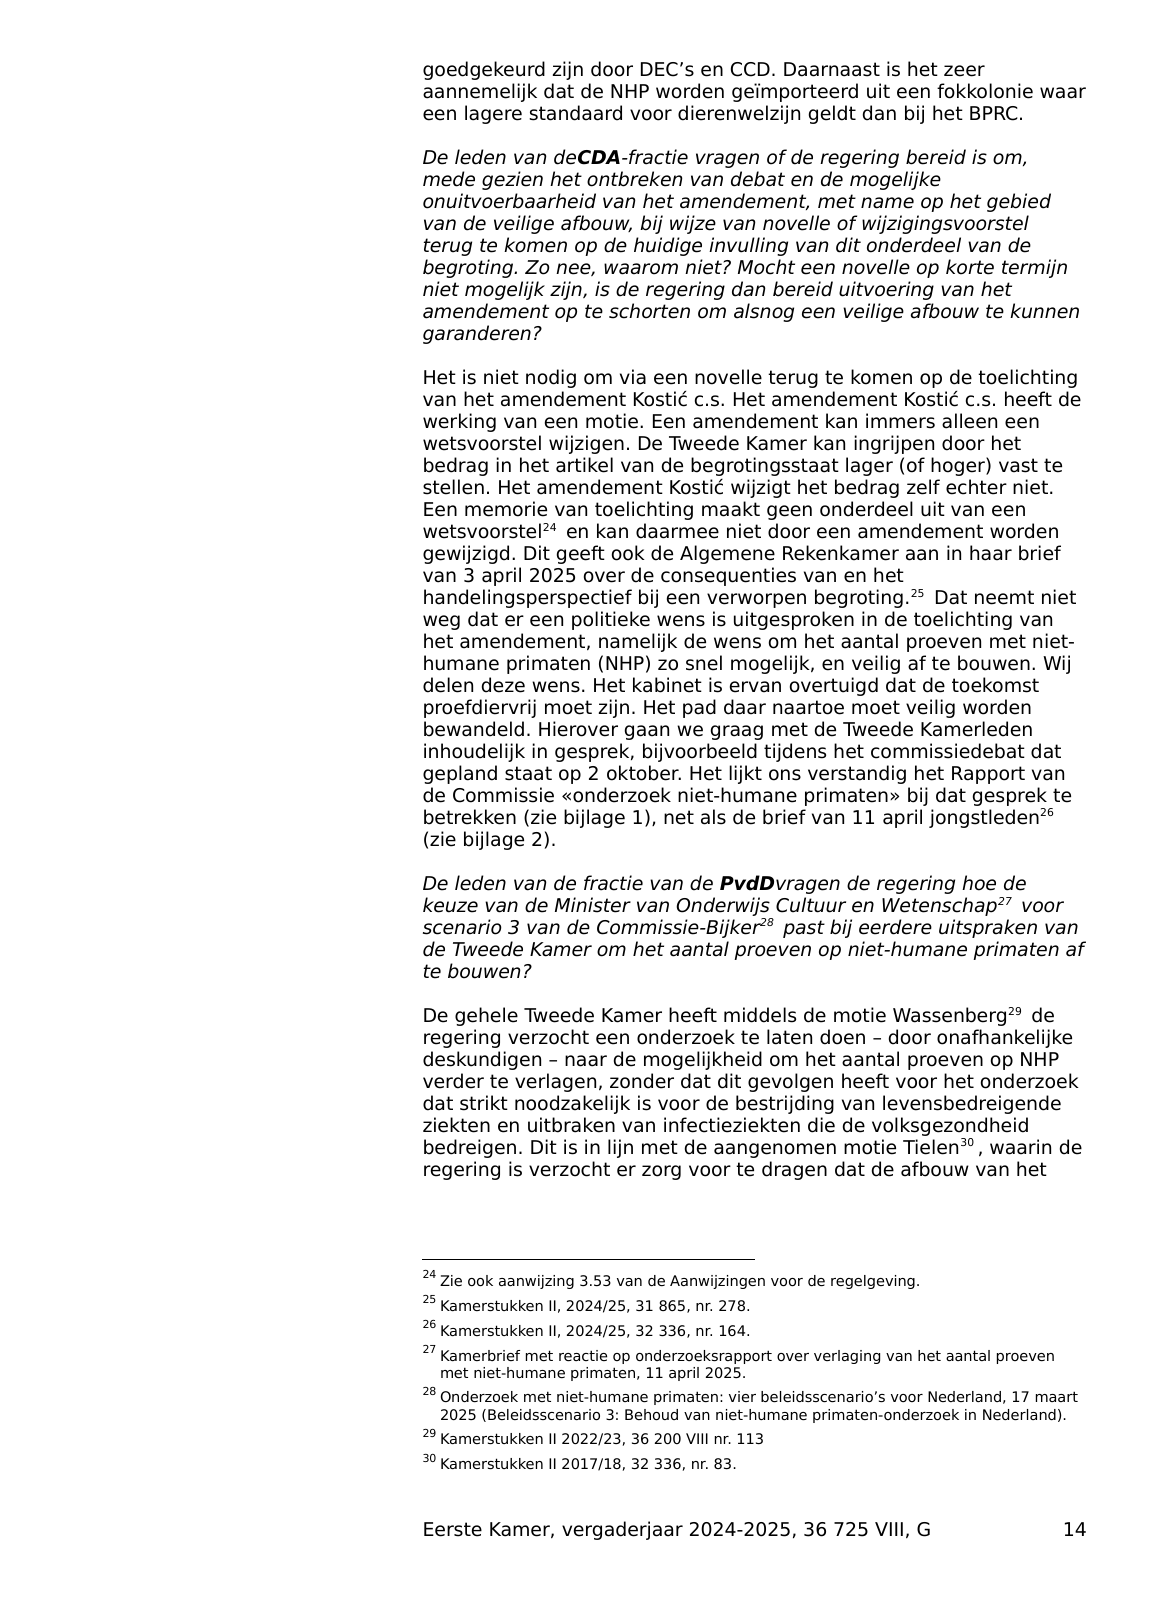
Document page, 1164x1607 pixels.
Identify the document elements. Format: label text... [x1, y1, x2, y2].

text Kamerstukken II, 2024/25, 32 336, nr. 164. [422, 1318, 1087, 1341]
text De leden van de fractie van de PvdDvragen de regering hoe de keuze van de Minister van Onderwijs Cultuur en Wetenschap voor scenario 3 van de Commissie-Bijker past bij eerdere uitspraken van de Tweede Kamer om het aantal proeven op niet-humane primaten af te bouwen? [422, 873, 1087, 983]
text Zie ook aanwijzing 3.53 van de Aanwijzingen voor de regelgeving. [422, 1268, 1087, 1291]
text De leden van deCDA-fractie vragen of de regering bereid is om, mede gezien het ontbreken van debat en de mogelijke onuitvoerbaarheid van het amendement, met name op het gebied van de veilige afbouw, bij wijze van novelle of wijzigingsvoorstel terug te komen op de huidige invulling van dit onderdeel van de begroting. Zo nee, waarom niet? Mocht een novelle op korte termijn niet mogelijk zijn, is de regering dan bereid uitvoering van het amendement op te schorten om alsnog een veilige afbouw te kunnen garanderen? [422, 147, 1087, 345]
text Kamerstukken II 2022/23, 36 200 VIII nr. 113 [422, 1427, 1087, 1449]
text goedgekeurd zijn door DEC’s en CCD. Daarnaast is het zeer aannemelijk dat de NHP worden geïmporteerd uit een fokkolonie waar een lagere standaard voor dierenwelzijn geldt dan bij het BPRC. [422, 59, 1087, 125]
text Kamerstukken II, 2024/25, 31 865, nr. 278. [422, 1293, 1087, 1316]
text Kamerbrief met reactie op onderzoeksrapport over verlaging van het aantal proeven met niet-humane primaten, 11 april 2025. [422, 1343, 1087, 1382]
text Onderzoek met niet-humane primaten: vier beleidsscenario’s voor Nederland, 17 maart 2025 (Beleidsscenario 3: Behoud van niet-humane primaten-onderzoek in Nederland). [422, 1385, 1087, 1424]
text Kamerstukken II 2017/18, 32 336, nr. 83. [422, 1452, 1087, 1474]
text Het is niet nodig om via een novelle terug te komen op de toelichting van het amendement Kostić c.s. Het amendement Kostić c.s. heeft de werking van een motie. Een amendement kan immers alleen een wetsvoorstel wijzigen. De Tweede Kamer kan ingrijpen door het bedrag in het artikel van de begrotingsstaat lager (of hoger) vast te stellen. Het amendement Kostić wijzigt het bedrag zelf echter niet. Een memorie van toelichting maakt geen onderdeel uit van een wetsvoorstel en kan daarmee niet door een amendement worden gewijzigd. Dit geeft ook de Algemene Rekenkamer aan in haar brief van 3 april 2025 over de consequenties van en het handelingsperspectief bij een verworpen begroting. Dat neemt niet weg dat er een politieke wens is uitgesproken in de toelichting van het amendement, namelijk de wens om het aantal proeven met niet-humane primaten (NHP) zo snel mogelijk, en veilig af te bouwen. Wij delen deze wens. Het kabinet is ervan overtuigd dat de toekomst proefdiervrij moet zijn. Het pad daar naartoe moet veilig worden bewandeld. Hierover gaan we graag met de Tweede Kamerleden inhoudelijk in gesprek, bijvoorbeeld tijdens het commissiedebat dat gepland staat op 2 oktober. Het lijkt ons verstandig het Rapport van de Commissie «onderzoek niet-humane primaten» bij dat gesprek te betrekken (zie bijlage 1), net als de brief van 11 april jongstleden (zie bijlage 2). [422, 367, 1087, 851]
text De gehele Tweede Kamer heeft middels de motie Wassenberg de regering verzocht een onderzoek te laten doen – door onafhankelijke deskundigen – naar de mogelijkheid om het aantal proeven op NHP verder te verlagen, zonder dat dit gevolgen heeft voor het onderzoek dat strikt noodzakelijk is voor de bestrijding van levensbedreigende ziekten en uitbraken van infectieziekten die de volksgezondheid bedreigen. Dit is in lijn met de aangenomen motie Tielen, waarin de regering is verzocht er zorg voor te dragen dat de afbouw van het [422, 1005, 1087, 1181]
